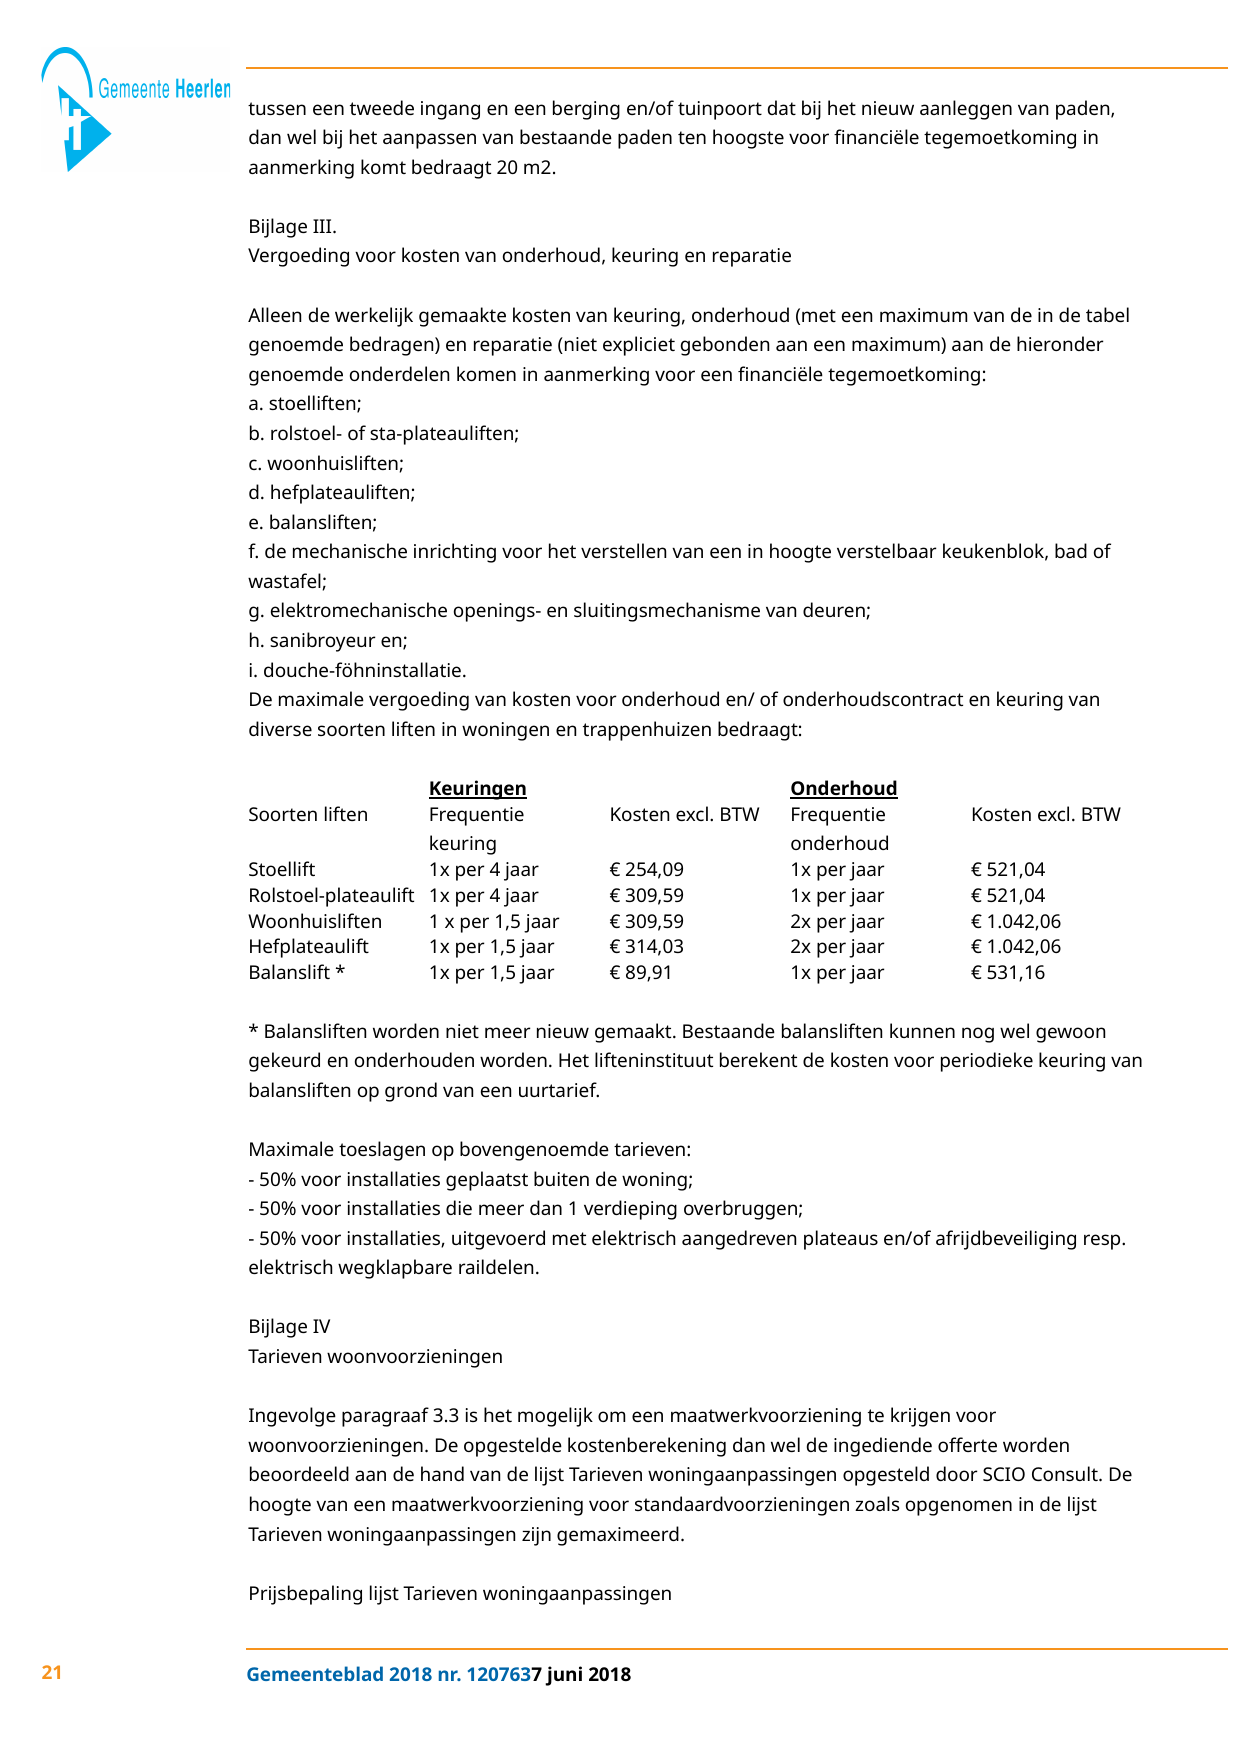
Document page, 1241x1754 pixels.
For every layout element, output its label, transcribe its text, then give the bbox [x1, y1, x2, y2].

table_cell Frequentie onderhoud [790, 801, 971, 856]
table_cell € 314,03 [609, 934, 790, 959]
text - 50% voor installaties, uitgevoerd met elektrisch aangedreven plateaus en/of afrijdbeveiliging resp. elektrisch wegklapbare raildelen. [248, 1225, 1152, 1280]
text a. stoelliften; [248, 391, 1152, 416]
table_cell Frequentie keuring [429, 801, 609, 856]
table_cell € 1.042,06 [971, 934, 1152, 959]
table_cell Hefplateaulift [248, 934, 429, 959]
table_cell Woonhuisliften [248, 908, 429, 933]
table_cell Soorten liften [248, 801, 429, 856]
table_cell 1x per 4 jaar [429, 882, 609, 908]
table_cell € 521,04 [971, 882, 1152, 908]
table_cell 2x per jaar [790, 934, 971, 959]
text Alleen de werkelijk gemaakte kosten van keuring, onderhoud (met een maximum van de in de tabel genoemde bedragen) en reparatie (niet expliciet gebonden aan een maximum) aan de hieronder genoemde onderdelen komen in aanmerking voor een financiële tegemoetkoming: [248, 302, 1152, 387]
table_cell € 309,59 [609, 882, 790, 908]
text De maximale vergoeding van kosten voor onderhoud en/ of onderhoudscontract en keuring van diverse soorten liften in woningen en trappenhuizen bedraagt: [248, 686, 1152, 742]
text Bijlage IV [248, 1314, 1152, 1339]
text Maximale toeslagen op bovengenoemde tarieven: [248, 1136, 1152, 1162]
table_cell 1x per 1,5 jaar [429, 959, 609, 985]
table_cell € 309,59 [609, 908, 790, 933]
table_cell 2x per jaar [790, 908, 971, 933]
text Vergoeding voor kosten van onderhoud, keuring en reparatie [248, 243, 1152, 268]
table_cell 1x per jaar [790, 882, 971, 908]
table_cell Kosten excl. BTW [609, 801, 790, 856]
text Ingevolge paragraaf 3.3 is het mogelijk om een maatwerkvoorziening te krijgen voor woonvoorzieningen. De opgestelde kostenberekening dan wel de ingediende offerte worden beoordeeld aan de hand van de lijst Tarieven woningaanpassingen opgesteld door SCIO Consult. De hoogte van een maatwerkvoorziening voor standaardvoorzieningen zoals opgenomen in de lijst Tarieven woningaanpassingen zijn gemaximeerd. [248, 1402, 1152, 1546]
table_cell 1x per 4 jaar [429, 856, 609, 882]
table_cell 1x per 1,5 jaar [429, 934, 609, 959]
text e. balansliften; [248, 509, 1152, 535]
table_header Keuringen [429, 775, 790, 801]
text Bijlage III. [248, 213, 1152, 239]
table_cell € 89,91 [609, 959, 790, 985]
text Tarieven woonvoorzieningen [248, 1343, 1152, 1369]
table_header [248, 775, 429, 801]
table_cell € 531,16 [971, 959, 1152, 985]
text d. hefplateauliften; [248, 479, 1152, 505]
table_cell € 254,09 [609, 856, 790, 882]
table_header Onderhoud [790, 775, 1152, 801]
picture [41, 47, 231, 172]
picture [41, 47, 58, 70]
text * Balansliften worden niet meer nieuw gemaakt. Bestaande balansliften kunnen nog wel gewoon gekeurd en onderhouden worden. Het lifteninstituut berekent de kosten voor periodieke keuring van balansliften op grond van een uurtarief. [248, 1018, 1152, 1103]
text tussen een tweede ingang en een berging en/of tuinpoort dat bij het nieuw aanleggen van paden, dan wel bij het aanpassen van bestaande paden ten hoogste voor financiële tegemoetkoming in aanmerking komt bedraagt 20 m2. [248, 95, 1152, 180]
table_cell Balanslift * [248, 959, 429, 985]
text i. douche-föhninstallatie. [248, 657, 1152, 683]
text - 50% voor installaties die meer dan 1 verdieping overbruggen; [248, 1195, 1152, 1221]
table_cell 1x per jaar [790, 856, 971, 882]
text c. woonhuisliften; [248, 450, 1152, 476]
text f. de mechanische inrichting voor het verstellen van een in hoogte verstelbaar keukenblok, bad of wastafel; [248, 538, 1152, 594]
text - 50% voor installaties geplaatst buiten de woning; [248, 1166, 1152, 1191]
table_cell € 521,04 [971, 856, 1152, 882]
text b. rolstoel- of sta-plateauliften; [248, 420, 1152, 446]
table_cell € 1.042,06 [971, 908, 1152, 933]
table_cell Rolstoel-plateaulift [248, 882, 429, 908]
table_cell Kosten excl. BTW [971, 801, 1152, 856]
text Prijsbepaling lijst Tarieven woningaanpassingen [248, 1580, 1152, 1606]
text g. elektromechanische openings- en sluitingsmechanisme van deuren; [248, 598, 1152, 623]
text h. sanibroyeur en; [248, 627, 1152, 653]
table_cell 1x per jaar [790, 959, 971, 985]
table_cell Stoellift [248, 856, 429, 882]
table_cell 1 x per 1,5 jaar [429, 908, 609, 933]
